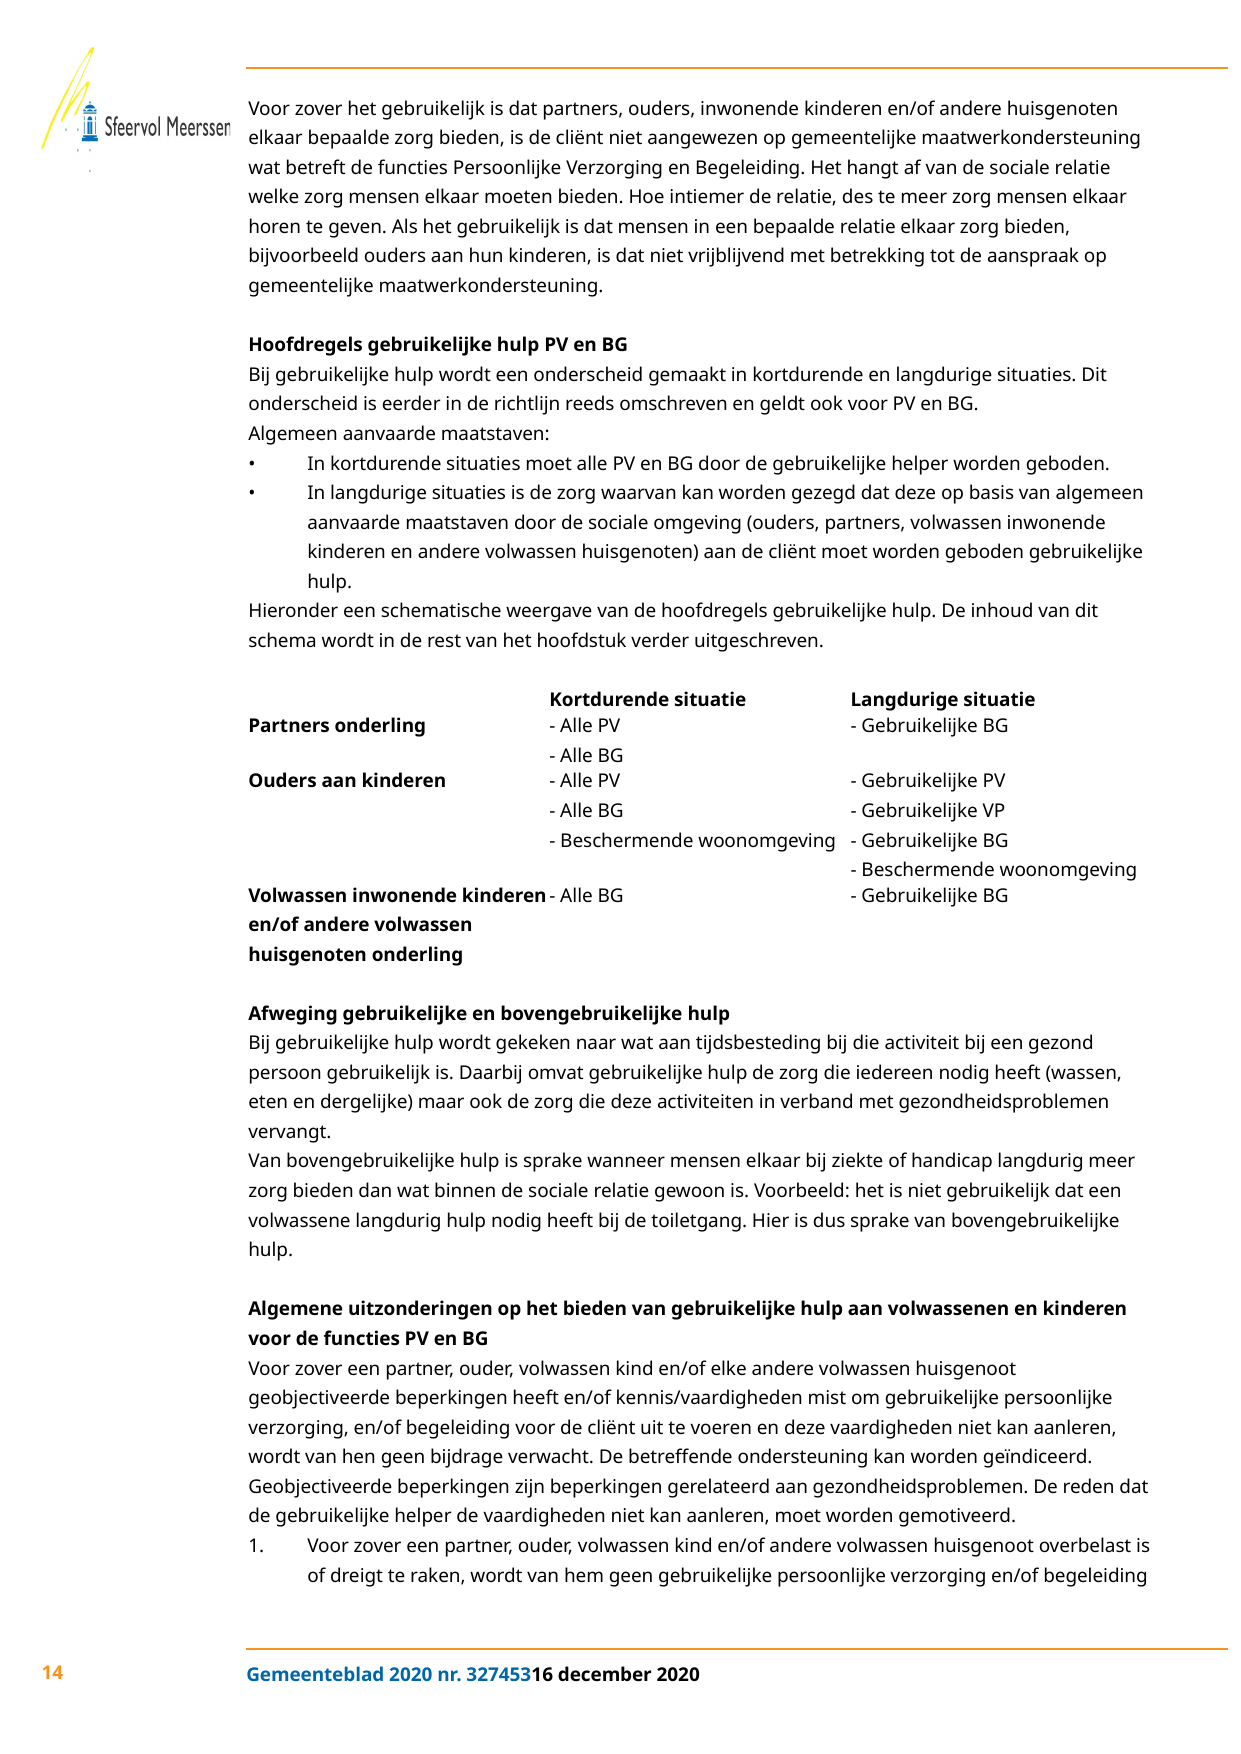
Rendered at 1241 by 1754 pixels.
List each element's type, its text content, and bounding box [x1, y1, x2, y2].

list In kortdurende situaties moet alle PV en BG door de gebruikelijke helper worden geboden. [248, 450, 1152, 476]
table_cell - Alle BG [549, 882, 850, 967]
text Bij gebruikelijke hulp wordt een onderscheid gemaakt in kortdurende en langdurige situaties. Dit onderscheid is eerder in de richtlijn reeds omschreven en geldt ook voor PV en BG. [248, 361, 1152, 416]
text Hieronder een schematische weergave van de hoofdregels gebruikelijke hulp. De inhoud van dit schema wordt in de rest van het hoofdstuk verder uitgeschreven. [248, 598, 1152, 653]
table_cell - Gebruikelijke PV - Gebruikelijke VP - Gebruikelijke BG - Beschermende woonomgeving [850, 768, 1152, 882]
text Voor zover een partner, ouder, volwassen kind en/of elke andere volwassen huisgenoot geobjectiveerde beperkingen heeft en/of kennis/vaardigheden mist om gebruikelijke persoonlijke verzorging, en/of begeleiding voor de cliënt uit te voeren en deze vaardigheden niet kan aanleren, wordt van hen geen bijdrage verwacht. De betreffende ondersteuning kan worden geïndiceerd. Geobjectiveerde beperkingen zijn beperkingen gerelateerd aan gezondheidsproblemen. De reden dat de gebruikelijke helper de vaardigheden niet kan aanleren, moet worden gemotiveerd. [248, 1355, 1152, 1528]
text Bij gebruikelijke hulp wordt gekeken naar wat aan tijdsbesteding bij die activiteit bij een gezond persoon gebruikelijk is. Daarbij omvat gebruikelijke hulp de zorg die iedereen nodig heeft (wassen, eten en dergelijke) maar ook de zorg die deze activiteiten in verband met gezondheidsproblemen vervangt. [248, 1029, 1152, 1144]
table_cell - Alle PV - Alle BG - Beschermende woonomgeving [549, 768, 850, 882]
text Voor zover het gebruikelijk is dat partners, ouders, inwonende kinderen en/of andere huisgenoten elkaar bepaalde zorg bieden, is de cliënt niet aangewezen op gemeentelijke maatwerkondersteuning wat betreft de functies Persoonlijke Verzorging en Begeleiding. Het hangt af van de sociale relatie welke zorg mensen elkaar moeten bieden. Hoe intiemer de relatie, des te meer zorg mensen elkaar horen te geven. Als het gebruikelijk is dat mensen in een bepaalde relatie elkaar zorg bieden, bijvoorbeeld ouders aan hun kinderen, is dat niet vrijblijvend met betrekking tot de aanspraak op gemeentelijke maatwerkondersteuning. [248, 95, 1152, 298]
text Algemene uitzonderingen op het bieden van gebruikelijke hulp aan volwassenen en kinderen voor de functies PV en BG [248, 1296, 1152, 1351]
table_cell Partners onderling [248, 712, 549, 768]
list Voor zover een partner, ouder, volwassen kind en/of andere volwassen huisgenoot overbelast is of dreigt te raken, wordt van hem geen gebruikelijke persoonlijke verzorging en/of begeleiding [248, 1532, 1152, 1588]
table_cell - Gebruikelijke BG [850, 882, 1152, 967]
table_header Langdurige situatie [850, 687, 1152, 712]
table_header Kortdurende situatie [549, 687, 850, 712]
text Afweging gebruikelijke en bovengebruikelijke hulp [248, 1000, 1152, 1026]
table_cell Volwassen inwonende kinderen en/of andere volwassen huisgenoten onderling [248, 882, 549, 967]
text Van bovengebruikelijke hulp is sprake wanneer mensen elkaar bij ziekte of handicap langdurig meer zorg bieden dan wat binnen de sociale relatie gewoon is. Voorbeeld: het is niet gebruikelijk dat een volwassene langdurig hulp nodig heeft bij de toiletgang. Hier is dus sprake van bovengebruikelijke hulp. [248, 1148, 1152, 1262]
text Algemeen aanvaarde maatstaven: [248, 420, 1152, 446]
picture [41, 47, 231, 172]
table_cell - Alle PV - Alle BG [549, 712, 850, 768]
list In langdurige situaties is de zorg waarvan kan worden gezegd dat deze op basis van algemeen aanvaarde maatstaven door de sociale omgeving (ouders, partners, volwassen inwonende kinderen en andere volwassen huisgenoten) aan de cliënt moet worden geboden gebruikelijke hulp. [248, 479, 1152, 594]
table_cell Ouders aan kinderen [248, 768, 549, 882]
table_cell - Gebruikelijke BG [850, 712, 1152, 768]
text Hoofdregels gebruikelijke hulp PV en BG [248, 331, 1152, 357]
table_header [248, 687, 549, 712]
